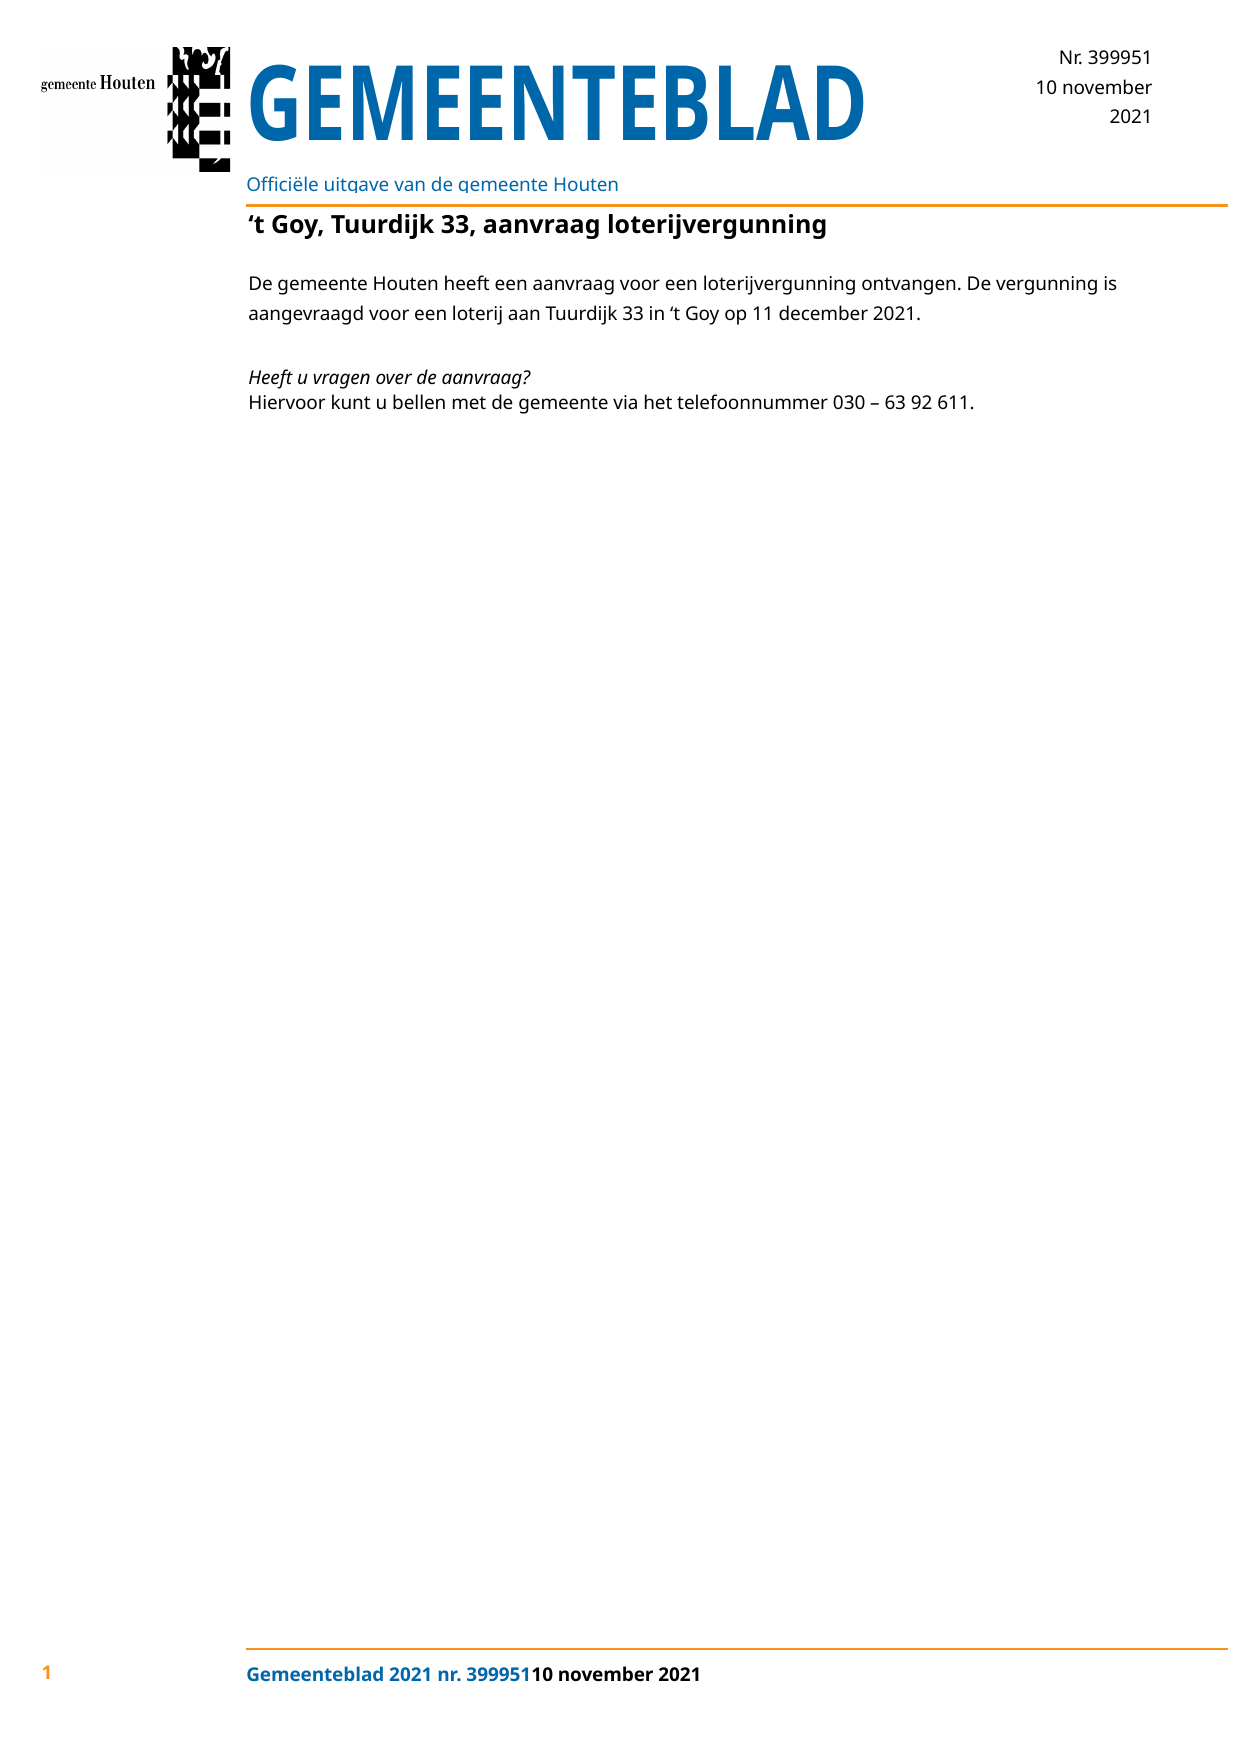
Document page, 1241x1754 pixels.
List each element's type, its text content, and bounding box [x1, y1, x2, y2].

text Hiervoor kunt u bellen met de gemeente via het telefoonnummer 030 – 63 92 611. [248, 389, 1152, 415]
text De gemeente Houten heeft een aanvraag voor een loterijvergunning ontvangen. De vergunning is aangevraagd voor een loterij aan Tuurdijk 33 in ‘t Goy op 11 december 2021. [248, 270, 1152, 326]
text Heeft u vragen over de aanvraag? [248, 364, 1152, 389]
picture [41, 47, 231, 172]
text ‘t Goy, Tuurdijk 33, aanvraag loterijvergunning [248, 207, 1152, 241]
